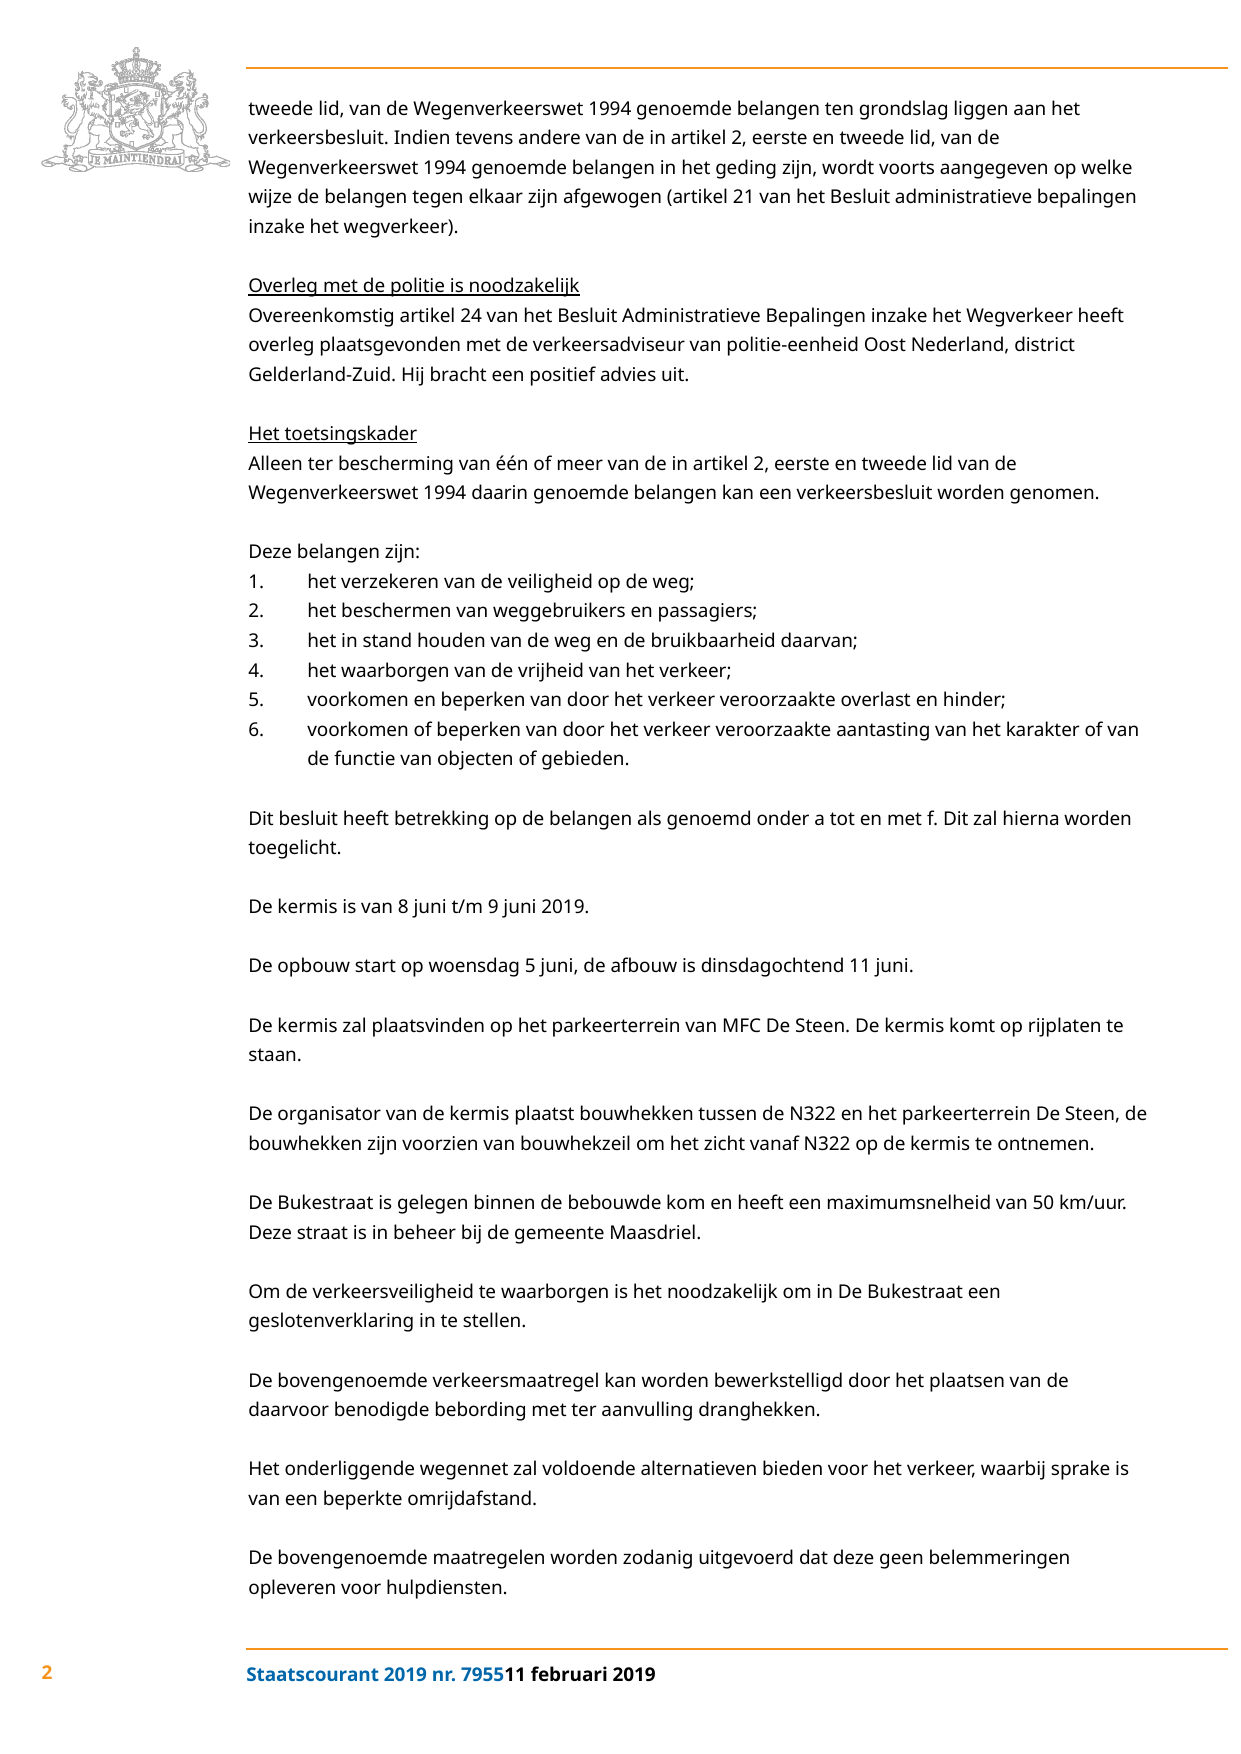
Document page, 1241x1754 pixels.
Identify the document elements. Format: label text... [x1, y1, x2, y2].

text Het toetsingskader [248, 420, 1152, 446]
list het in stand houden van de weg en de bruikbaarheid daarvan; [248, 627, 1152, 653]
text Alleen ter bescherming van één of meer van de in artikel 2, eerste en tweede lid van de Wegenverkeerswet 1994 daarin genoemde belangen kan een verkeersbesluit worden genomen. [248, 450, 1152, 505]
text Overeenkomstig artikel 24 van het Besluit Administratieve Bepalingen inzake het Wegverkeer heeft overleg plaatsgevonden met de verkeersadviseur van politie-eenheid Oost Nederland, district Gelderland-Zuid. Hij bracht een positief advies uit. [248, 302, 1152, 387]
text tweede lid, van de Wegenverkeerswet 1994 genoemde belangen ten grondslag liggen aan het verkeersbesluit. Indien tevens andere van de in artikel 2, eerste en tweede lid, van de Wegenverkeerswet 1994 genoemde belangen in het geding zijn, wordt voorts aangegeven op welke wijze de belangen tegen elkaar zijn afgewogen (artikel 21 van het Besluit administratieve bepalingen inzake het wegverkeer). [248, 95, 1152, 239]
text Deze belangen zijn: [248, 538, 1152, 564]
list het waarborgen van de vrijheid van het verkeer; [248, 657, 1152, 683]
text Overleg met de politie is noodzakelijk [248, 272, 1152, 298]
text De bovengenoemde maatregelen worden zodanig uitgevoerd dat deze geen belemmeringen opleveren voor hulpdiensten. [248, 1544, 1152, 1600]
text De organisator van de kermis plaatst bouwhekken tussen de N322 en het parkeerterrein De Steen, de bouwhekken zijn voorzien van bouwhekzeil om het zicht vanaf N322 op de kermis te ontnemen. [248, 1101, 1152, 1156]
text De kermis zal plaatsvinden op het parkeerterrein van MFC De Steen. De kermis komt op rijplaten te staan. [248, 1012, 1152, 1067]
list voorkomen en beperken van door het verkeer veroorzaakte overlast en hinder; [248, 686, 1152, 712]
list het verzekeren van de veiligheid op de weg; [248, 568, 1152, 594]
text De opbouw start op woensdag 5 juni, de afbouw is dinsdagochtend 11 juni. [248, 953, 1152, 978]
picture [41, 47, 231, 172]
text Het onderliggende wegennet zal voldoende alternatieven bieden voor het verkeer, waarbij sprake is van een beperkte omrijdafstand. [248, 1456, 1152, 1511]
text Om de verkeersveiligheid te waarborgen is het noodzakelijk om in De Bukestraat een geslotenverklaring in te stellen. [248, 1278, 1152, 1333]
list voorkomen of beperken van door het verkeer veroorzaakte aantasting van het karakter of van de functie van objecten of gebieden. [248, 716, 1152, 771]
list het beschermen van weggebruikers en passagiers; [248, 598, 1152, 623]
text De kermis is van 8 juni t/m 9 juni 2019. [248, 893, 1152, 919]
text Dit besluit heeft betrekking op de belangen als genoemd onder a tot en met f. Dit zal hierna worden toegelicht. [248, 805, 1152, 860]
text De Bukestraat is gelegen binnen de bebouwde kom en heeft een maximumsnelheid van 50 km/uur. Deze straat is in beheer bij de gemeente Maasdriel. [248, 1189, 1152, 1245]
text De bovengenoemde verkeersmaatregel kan worden bewerkstelligd door het plaatsen van de daarvoor benodigde bebording met ter aanvulling dranghekken. [248, 1367, 1152, 1422]
